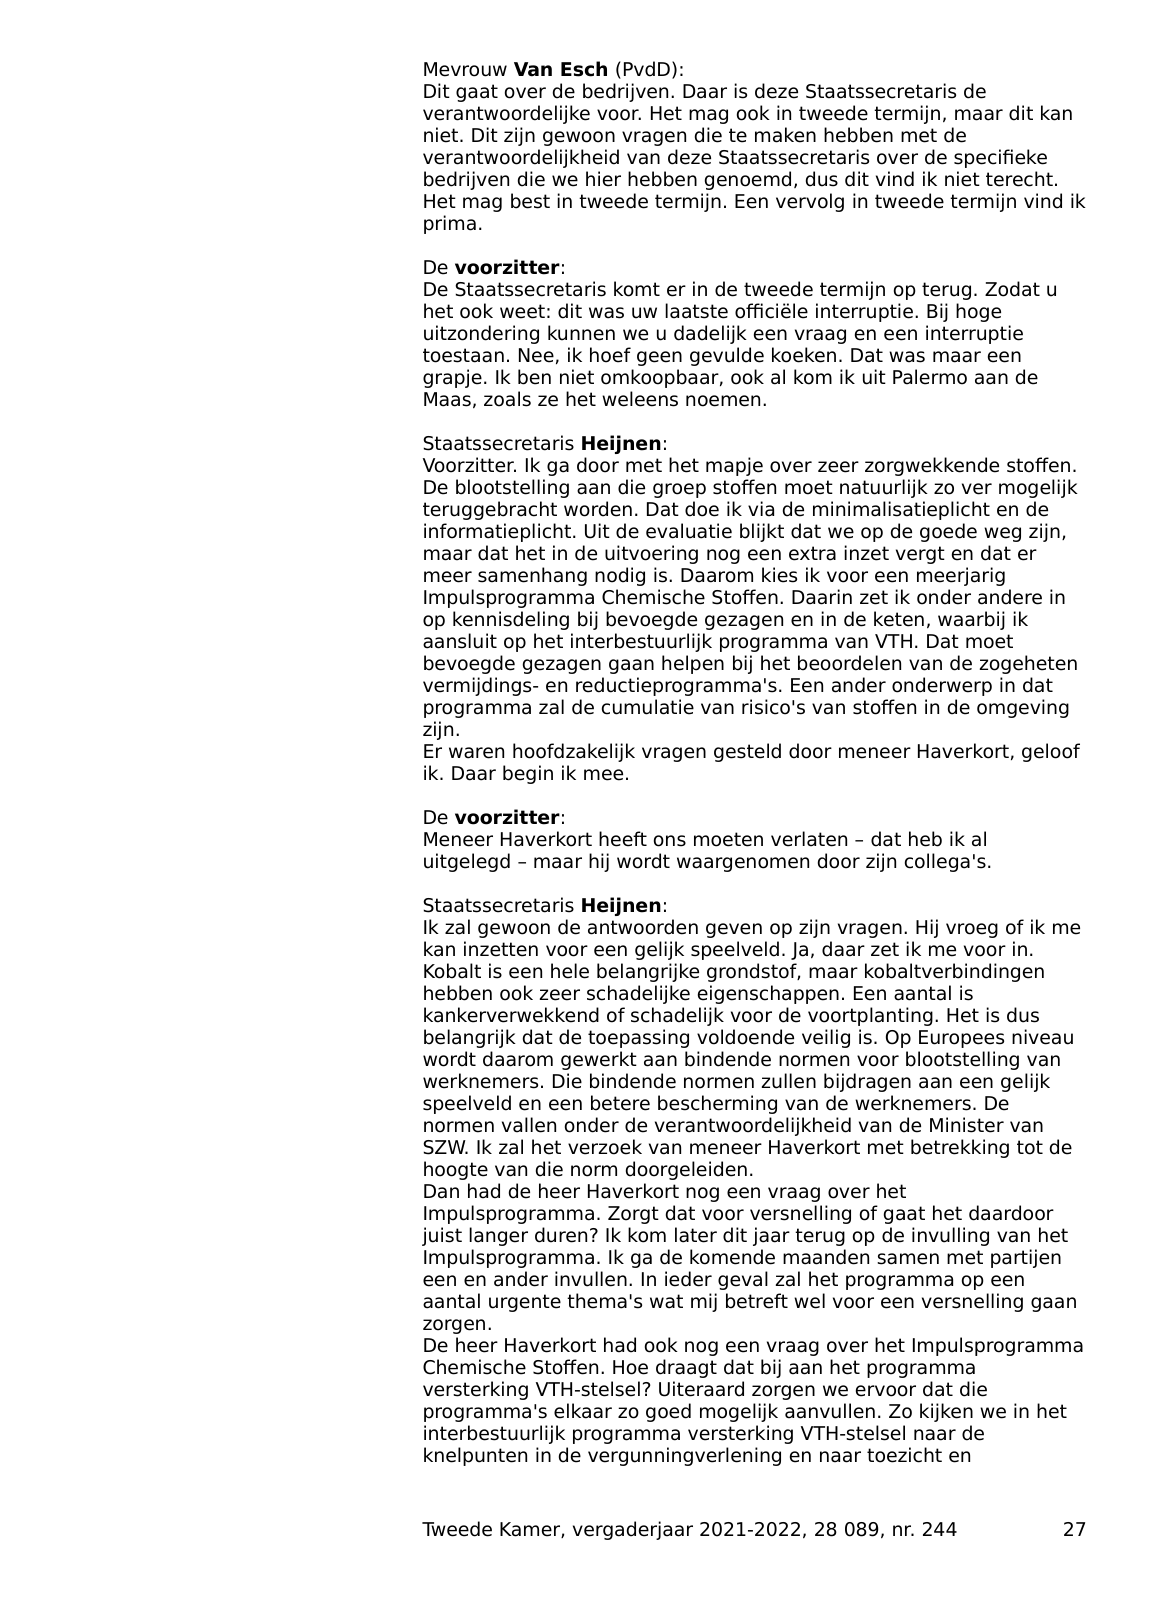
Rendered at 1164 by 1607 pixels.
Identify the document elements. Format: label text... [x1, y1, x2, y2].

text De voorzitter: [422, 257, 1087, 279]
text Voorzitter. Ik ga door met het mapje over zeer zorgwekkende stoffen. De blootstelling aan die groep stoffen moet natuurlijk zo ver mogelijk teruggebracht worden. Dat doe ik via de minimalisatieplicht en de informatieplicht. Uit de evaluatie blijkt dat we op de goede weg zijn, maar dat het in de uitvoering nog een extra inzet vergt en dat er meer samenhang nodig is. Daarom kies ik voor een meerjarig Impulsprogramma Chemische Stoffen. Daarin zet ik onder andere in op kennisdeling bij bevoegde gezagen en in de keten, waarbij ik aansluit op het interbestuurlijk programma van VTH. Dat moet bevoegde gezagen gaan helpen bij het beoordelen van de zogeheten vermijdings- en reductieprogramma's. Een ander onderwerp in dat programma zal de cumulatie van risico's van stoffen in de omgeving zijn. [422, 455, 1087, 741]
text De Staatssecretaris komt er in de tweede termijn op terug. Zodat u het ook weet: dit was uw laatste officiële interruptie. Bij hoge uitzondering kunnen we u dadelijk een vraag en een interruptie toestaan. Nee, ik hoef geen gevulde koeken. Dat was maar een grapje. Ik ben niet omkoopbaar, ook al kom ik uit Palermo aan de Maas, zoals ze het weleens noemen. [422, 279, 1087, 411]
text Staatssecretaris Heijnen: [422, 895, 1087, 917]
text Ik zal gewoon de antwoorden geven op zijn vragen. Hij vroeg of ik me kan inzetten voor een gelijk speelveld. Ja, daar zet ik me voor in. Kobalt is een hele belangrijke grondstof, maar kobaltverbindingen hebben ook zeer schadelijke eigenschappen. Een aantal is kankerverwekkend of schadelijk voor de voortplanting. Het is dus belangrijk dat de toepassing voldoende veilig is. Op Europees niveau wordt daarom gewerkt aan bindende normen voor blootstelling van werknemers. Die bindende normen zullen bijdragen aan een gelijk speelveld en een betere bescherming van de werknemers. De normen vallen onder de verantwoordelijkheid van de Minister van SZW. Ik zal het verzoek van meneer Haverkort met betrekking tot de hoogte van die norm doorgeleiden. [422, 917, 1087, 1181]
text Er waren hoofdzakelijk vragen gesteld door meneer Haverkort, geloof ik. Daar begin ik mee. [422, 741, 1087, 785]
text Meneer Haverkort heeft ons moeten verlaten – dat heb ik al uitgelegd – maar hij wordt waargenomen door zijn collega's. [422, 829, 1087, 873]
text De heer Haverkort had ook nog een vraag over het Impulsprogramma Chemische Stoffen. Hoe draagt dat bij aan het programma versterking VTH-stelsel? Uiteraard zorgen we ervoor dat die programma's elkaar zo goed mogelijk aanvullen. Zo kijken we in het interbestuurlijk programma versterking VTH-stelsel naar de knelpunten in de vergunningverlening en naar toezicht en [422, 1335, 1087, 1467]
text Dit gaat over de bedrijven. Daar is deze Staatssecretaris de verantwoordelijke voor. Het mag ook in tweede termijn, maar dit kan niet. Dit zijn gewoon vragen die te maken hebben met de verantwoordelijkheid van deze Staatssecretaris over de specifieke bedrijven die we hier hebben genoemd, dus dit vind ik niet terecht. Het mag best in tweede termijn. Een vervolg in tweede termijn vind ik prima. [422, 81, 1087, 235]
text De voorzitter: [422, 807, 1087, 829]
text Mevrouw Van Esch (PvdD): [422, 59, 1087, 81]
text Staatssecretaris Heijnen: [422, 433, 1087, 455]
text Dan had de heer Haverkort nog een vraag over het Impulsprogramma. Zorgt dat voor versnelling of gaat het daardoor juist langer duren? Ik kom later dit jaar terug op de invulling van het Impulsprogramma. Ik ga de komende maanden samen met partijen een en ander invullen. In ieder geval zal het programma op een aantal urgente thema's wat mij betreft wel voor een versnelling gaan zorgen. [422, 1181, 1087, 1335]
